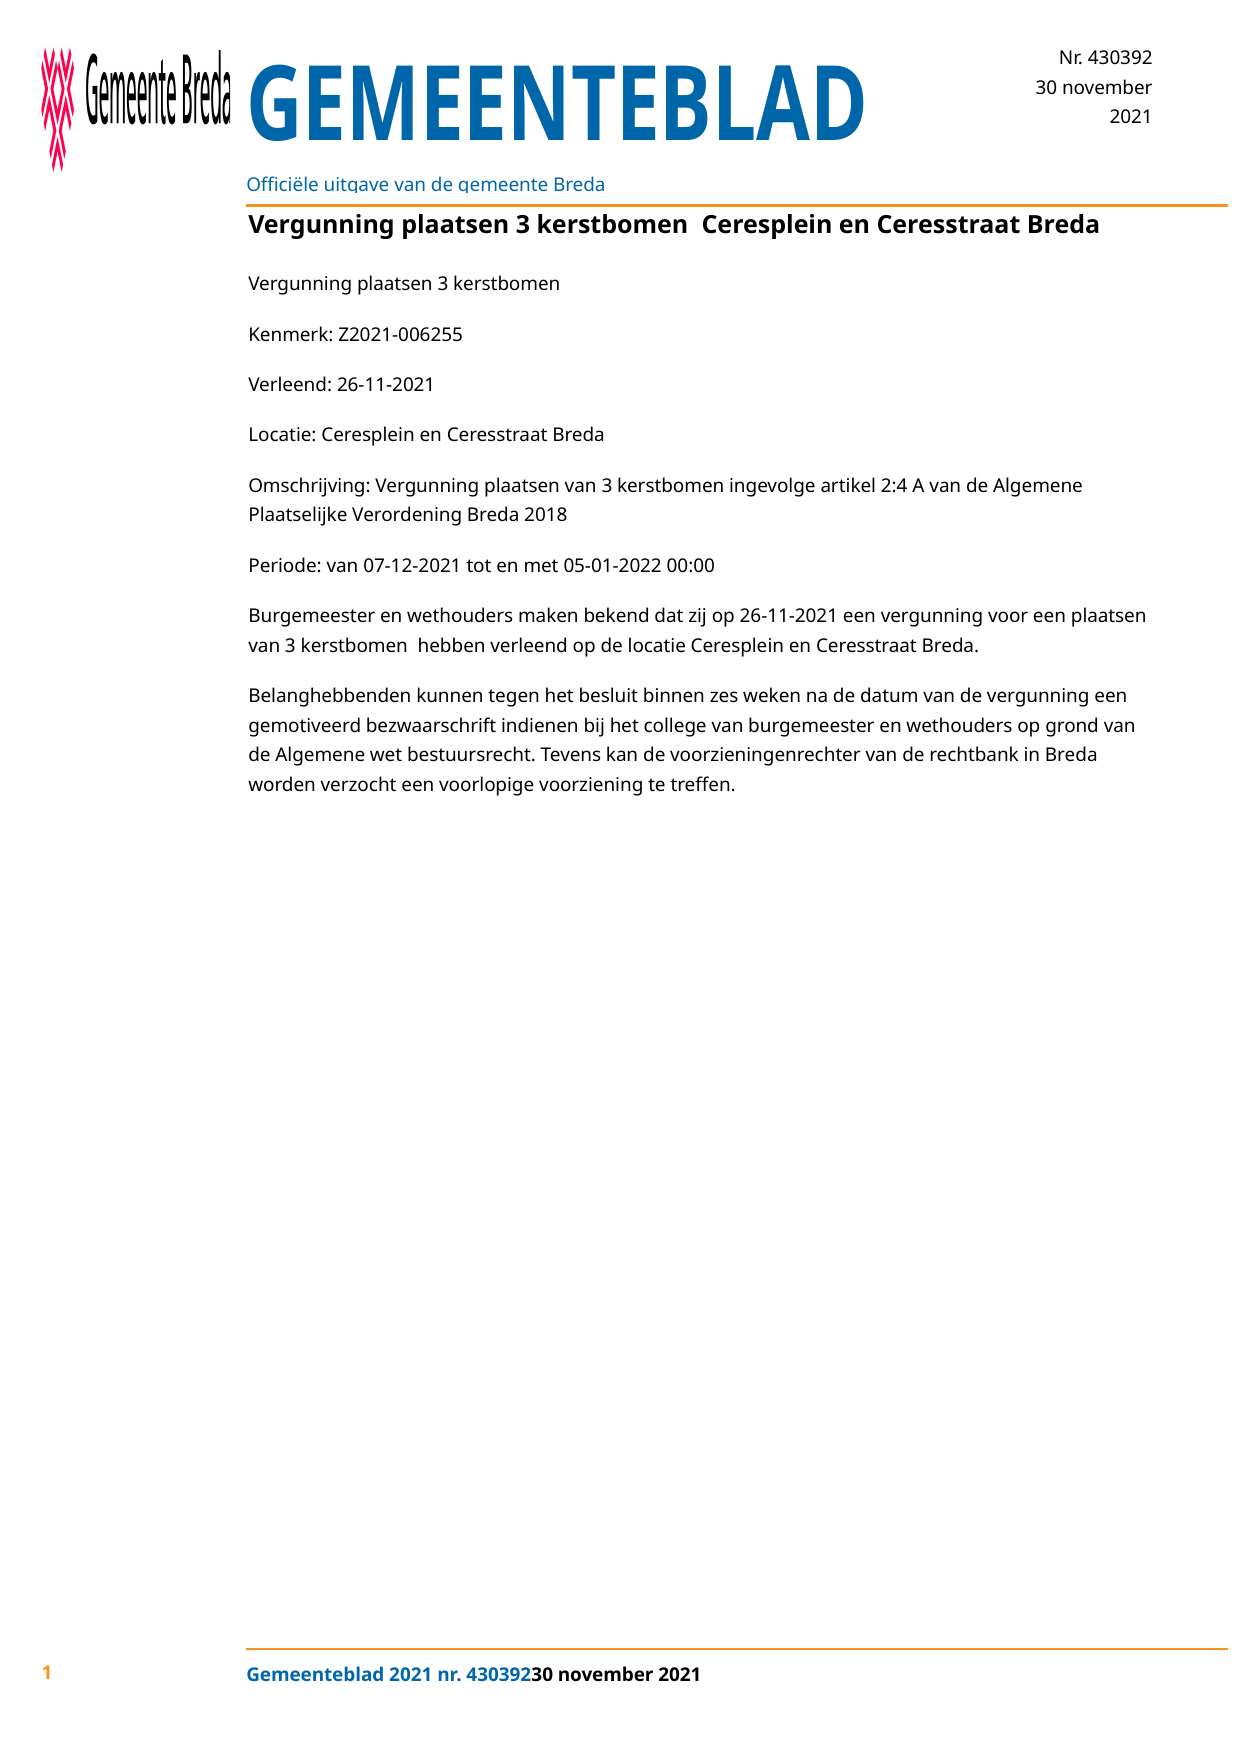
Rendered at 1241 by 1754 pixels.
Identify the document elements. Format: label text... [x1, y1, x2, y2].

text Verleend: 26-11-2021 [248, 371, 1152, 397]
picture [41, 47, 231, 172]
text Omschrijving: Vergunning plaatsen van 3 kerstbomen ingevolge artikel 2:4 A van de Algemene Plaatselijke Verordening Breda 2018 [248, 472, 1152, 527]
text Locatie: Ceresplein en Ceresstraat Breda [248, 422, 1152, 447]
text Vergunning plaatsen 3 kerstbomen Ceresplein en Ceresstraat Breda [248, 207, 1152, 241]
text Burgemeester en wethouders maken bekend dat zij op 26-11-2021 een vergunning voor een plaatsen van 3 kerstbomen hebben verleend op de locatie Ceresplein en Ceresstraat Breda. [248, 602, 1152, 658]
text Vergunning plaatsen 3 kerstbomen [248, 270, 1152, 296]
text Kenmerk: Z2021-006255 [248, 321, 1152, 346]
text Periode: van 07-12-2021 tot en met 05-01-2022 00:00 [248, 552, 1152, 578]
text Belanghebbenden kunnen tegen het besluit binnen zes weken na de datum van de vergunning een gemotiveerd bezwaarschrift indienen bij het college van burgemeester en wethouders op grond van de Algemene wet bestuursrecht. Tevens kan de voorzieningenrechter van de rechtbank in Breda worden verzocht een voorlopige voorziening te treffen. [248, 682, 1152, 797]
